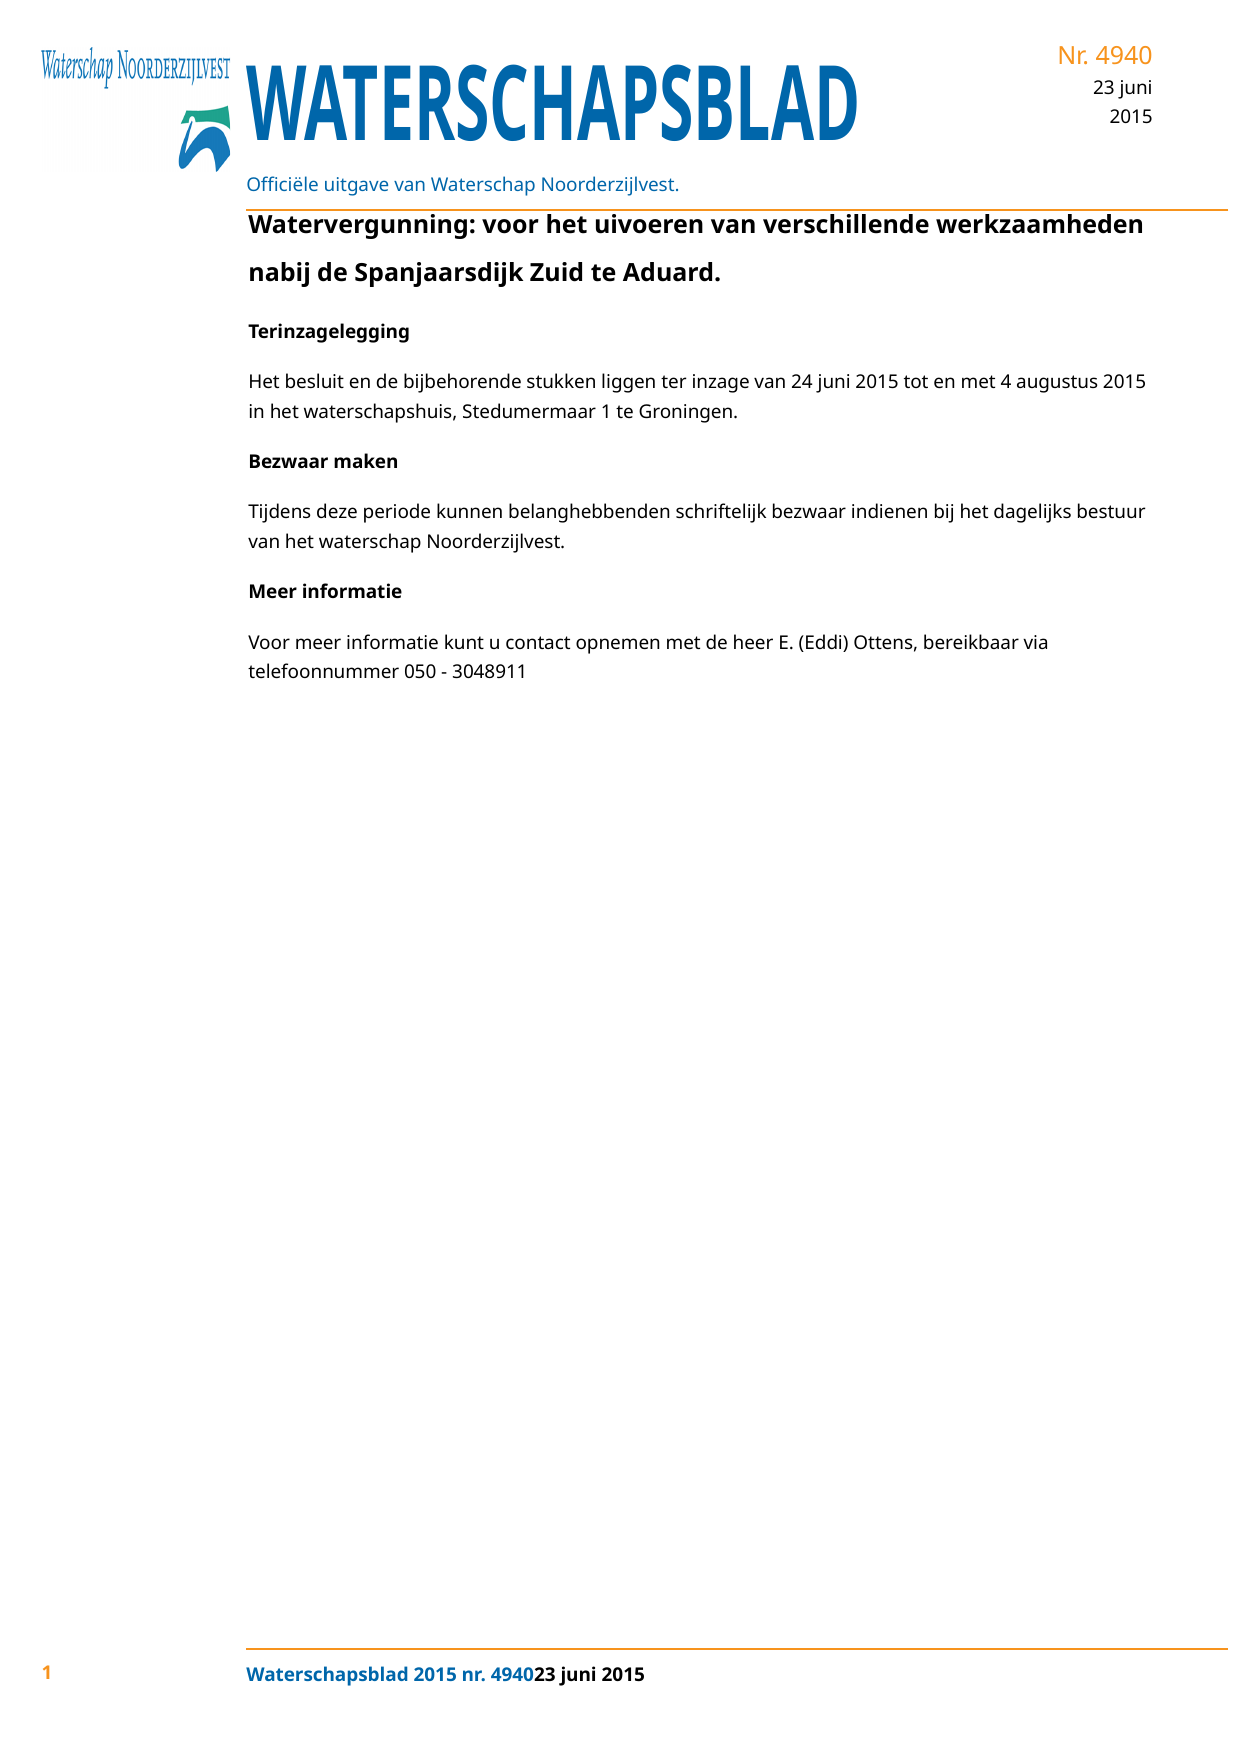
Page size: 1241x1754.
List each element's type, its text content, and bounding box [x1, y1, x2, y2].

text Voor meer informatie kunt u contact opnemen met de heer E. (Eddi) Ottens, bereikbaar via telefoonnummer 050 - 3048911 [248, 629, 1152, 684]
text Meer informatie [248, 579, 1152, 604]
text Bezwaar maken [248, 448, 1152, 474]
text Terinzagelegging [248, 318, 1152, 344]
picture [41, 47, 231, 172]
text Tijdens deze periode kunnen belanghebbenden schriftelijk bezwaar indienen bij het dagelijks bestuur van het waterschap Noorderzijlvest. [248, 499, 1152, 554]
text Watervergunning: voor het uivoeren van verschillende werkzaamheden nabij de Spanjaarsdijk Zuid te Aduard. [248, 211, 1152, 288]
text Het besluit en de bijbehorende stukken liggen ter inzage van 24 juni 2015 tot en met 4 augustus 2015 in het waterschapshuis, Stedumermaar 1 te Groningen. [248, 368, 1152, 424]
